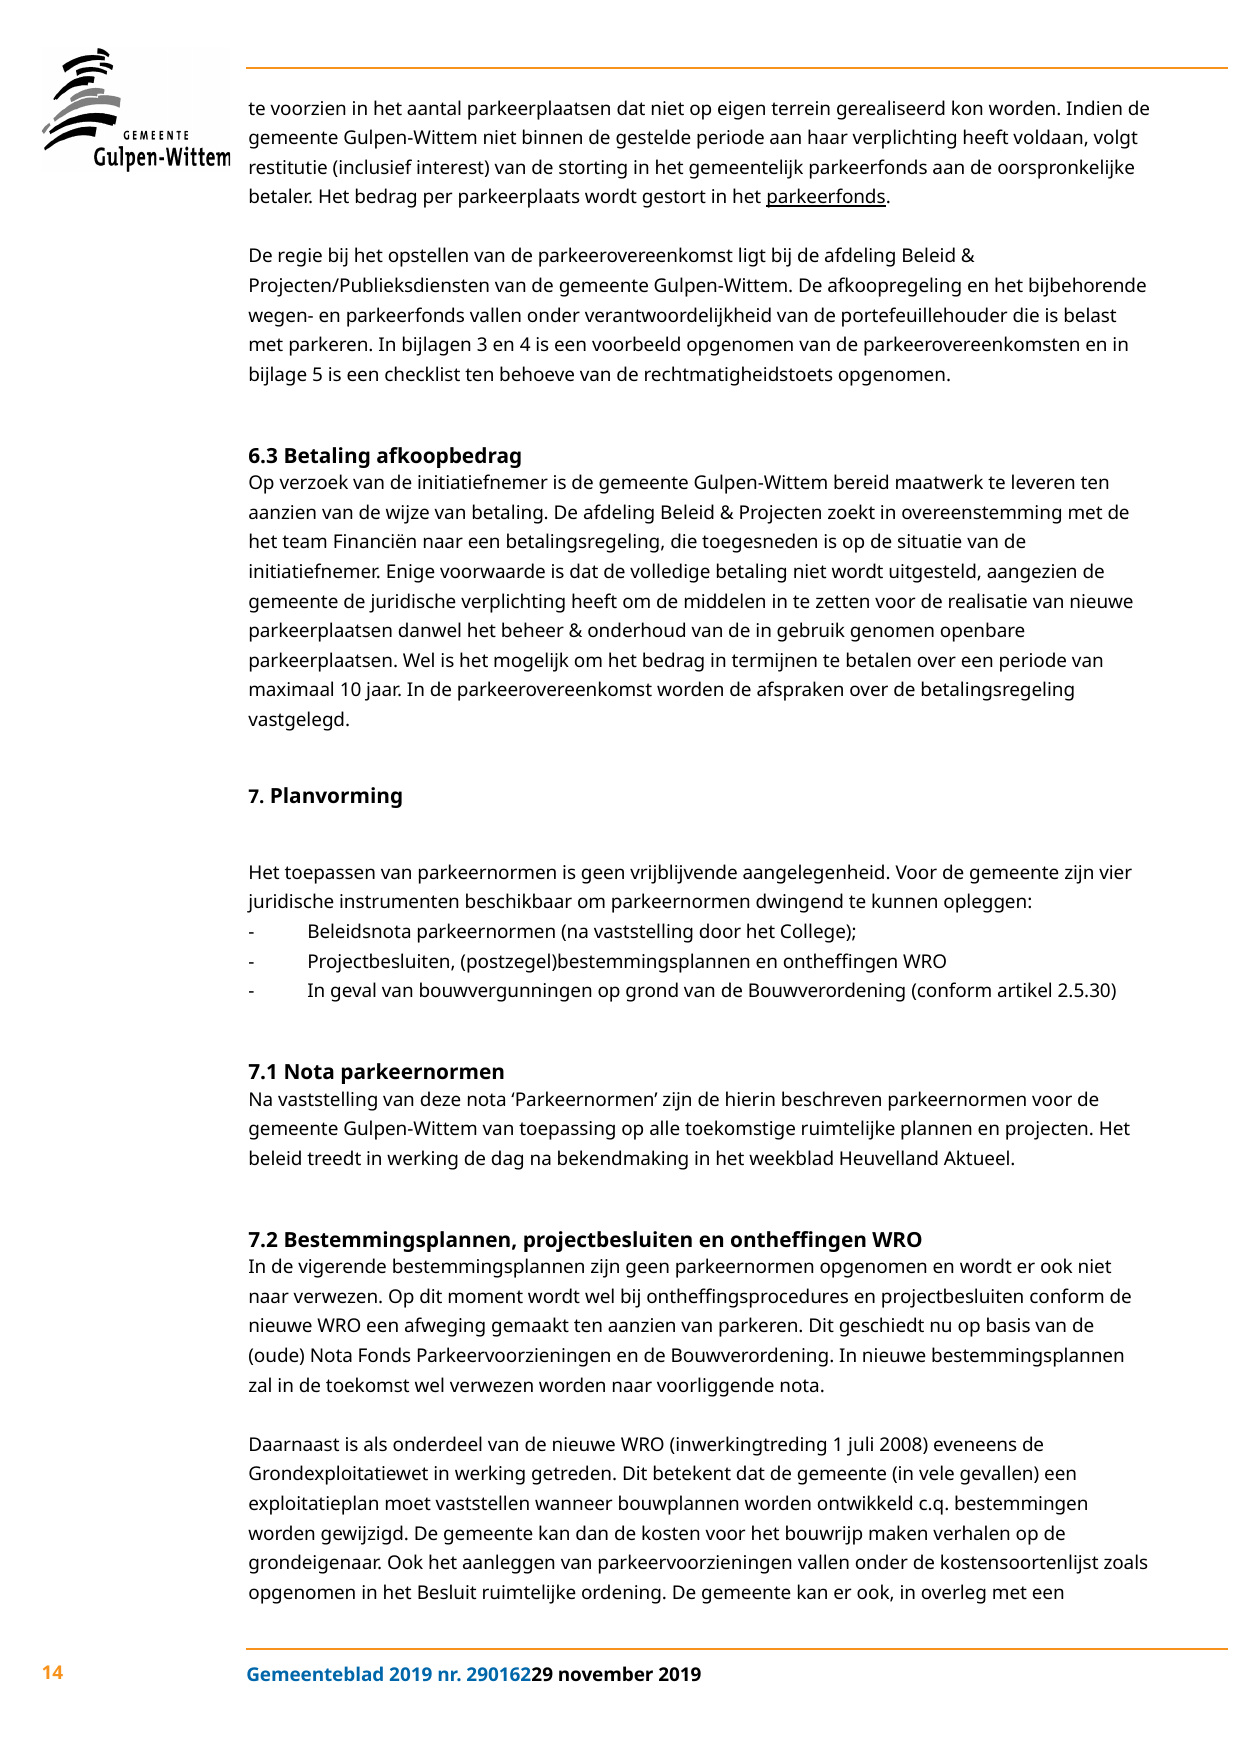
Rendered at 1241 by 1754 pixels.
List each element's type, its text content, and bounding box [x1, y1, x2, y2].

text Het toepassen van parkeernormen is geen vrijblijvende aangelegenheid. Voor de gemeente zijn vier juridische instrumenten beschikbaar om parkeernormen dwingend te kunnen opleggen: [248, 859, 1152, 914]
list Projectbesluiten, (postzegel)bestemmingsplannen en ontheffingen WRO [248, 948, 1152, 973]
text Na vaststelling van deze nota ‘Parkeernormen’ zijn de hierin beschreven parkeernormen voor de gemeente Gulpen-Wittem van toepassing op alle toekomstige ruimtelijke plannen en projecten. Het beleid treedt in werking de dag na bekendmaking in het weekblad Heuvelland Aktueel. [248, 1086, 1152, 1171]
text 7.1 Nota parkeernormen [248, 1057, 1152, 1086]
list Beleidsnota parkeernormen (na vaststelling door het College); [248, 918, 1152, 944]
list In geval van bouwvergunningen op grond van de Bouwverordening (conform artikel 2.5.30) [248, 977, 1152, 1003]
text In de vigerende bestemmingsplannen zijn geen parkeernormen opgenomen en wordt er ook niet naar verwezen. Op dit moment wordt wel bij ontheffingsprocedures en projectbesluiten conform de nieuwe WRO een afweging gemaakt ten aanzien van parkeren. Dit geschiedt nu op basis van de (oude) Nota Fonds Parkeervoorzieningen en de Bouwverordening. In nieuwe bestemmingsplannen zal in de toekomst wel verwezen worden naar voorliggende nota. [248, 1253, 1152, 1397]
text 7. Planvorming [248, 781, 1152, 810]
text De regie bij het opstellen van de parkeerovereenkomst ligt bij de afdeling Beleid & Projecten/Publieksdiensten van de gemeente Gulpen-Wittem. De afkoopregeling en het bijbehorende wegen- en parkeerfonds vallen onder verantwoordelijkheid van de portefeuillehouder die is belast met parkeren. In bijlagen 3 en 4 is een voorbeeld opgenomen van de parkeerovereenkomsten en in bijlage 5 is een checklist ten behoeve van de rechtmatigheidstoets opgenomen. [248, 243, 1152, 387]
text 7.2 Bestemmingsplannen, projectbesluiten en ontheffingen WRO [248, 1225, 1152, 1253]
text Daarnaast is als onderdeel van de nieuwe WRO (inwerkingtreding 1 juli 2008) eveneens de Grondexploitatiewet in werking getreden. Dit betekent dat de gemeente (in vele gevallen) een exploitatieplan moet vaststellen wanneer bouwplannen worden ontwikkeld c.q. bestemmingen worden gewijzigd. De gemeente kan dan de kosten voor het bouwrijp maken verhalen op de grondeigenaar. Ook het aanleggen van parkeervoorzieningen vallen onder de kostensoortenlijst zoals opgenomen in het Besluit ruimtelijke ordening. De gemeente kan er ook, in overleg met een [248, 1431, 1152, 1604]
text 6.3 Betaling afkoopbedrag [248, 441, 1152, 469]
text Op verzoek van de initiatiefnemer is de gemeente Gulpen-Wittem bereid maatwerk te leveren ten aanzien van de wijze van betaling. De afdeling Beleid & Projecten zoekt in overeenstemming met de het team Financiën naar een betalingsregeling, die toegesneden is op de situatie van de initiatiefnemer. Enige voorwaarde is dat de volledige betaling niet wordt uitgesteld, aangezien de gemeente de juridische verplichting heeft om de middelen in te zetten voor de realisatie van nieuwe parkeerplaatsen danwel het beheer & onderhoud van de in gebruik genomen openbare parkeerplaatsen. Wel is het mogelijk om het bedrag in termijnen te betalen over een periode van maximaal 10 jaar. In de parkeerovereenkomst worden de afspraken over de betalingsregeling vastgelegd. [248, 469, 1152, 732]
text te voorzien in het aantal parkeerplaatsen dat niet op eigen terrein gerealiseerd kon worden. Indien de gemeente Gulpen-Wittem niet binnen de gestelde periode aan haar verplichting heeft voldaan, volgt restitutie (inclusief interest) van de storting in het gemeentelijk parkeerfonds aan de oorspronkelijke betaler. Het bedrag per parkeerplaats wordt gestort in het parkeerfonds. [248, 95, 1152, 209]
picture [41, 47, 231, 172]
